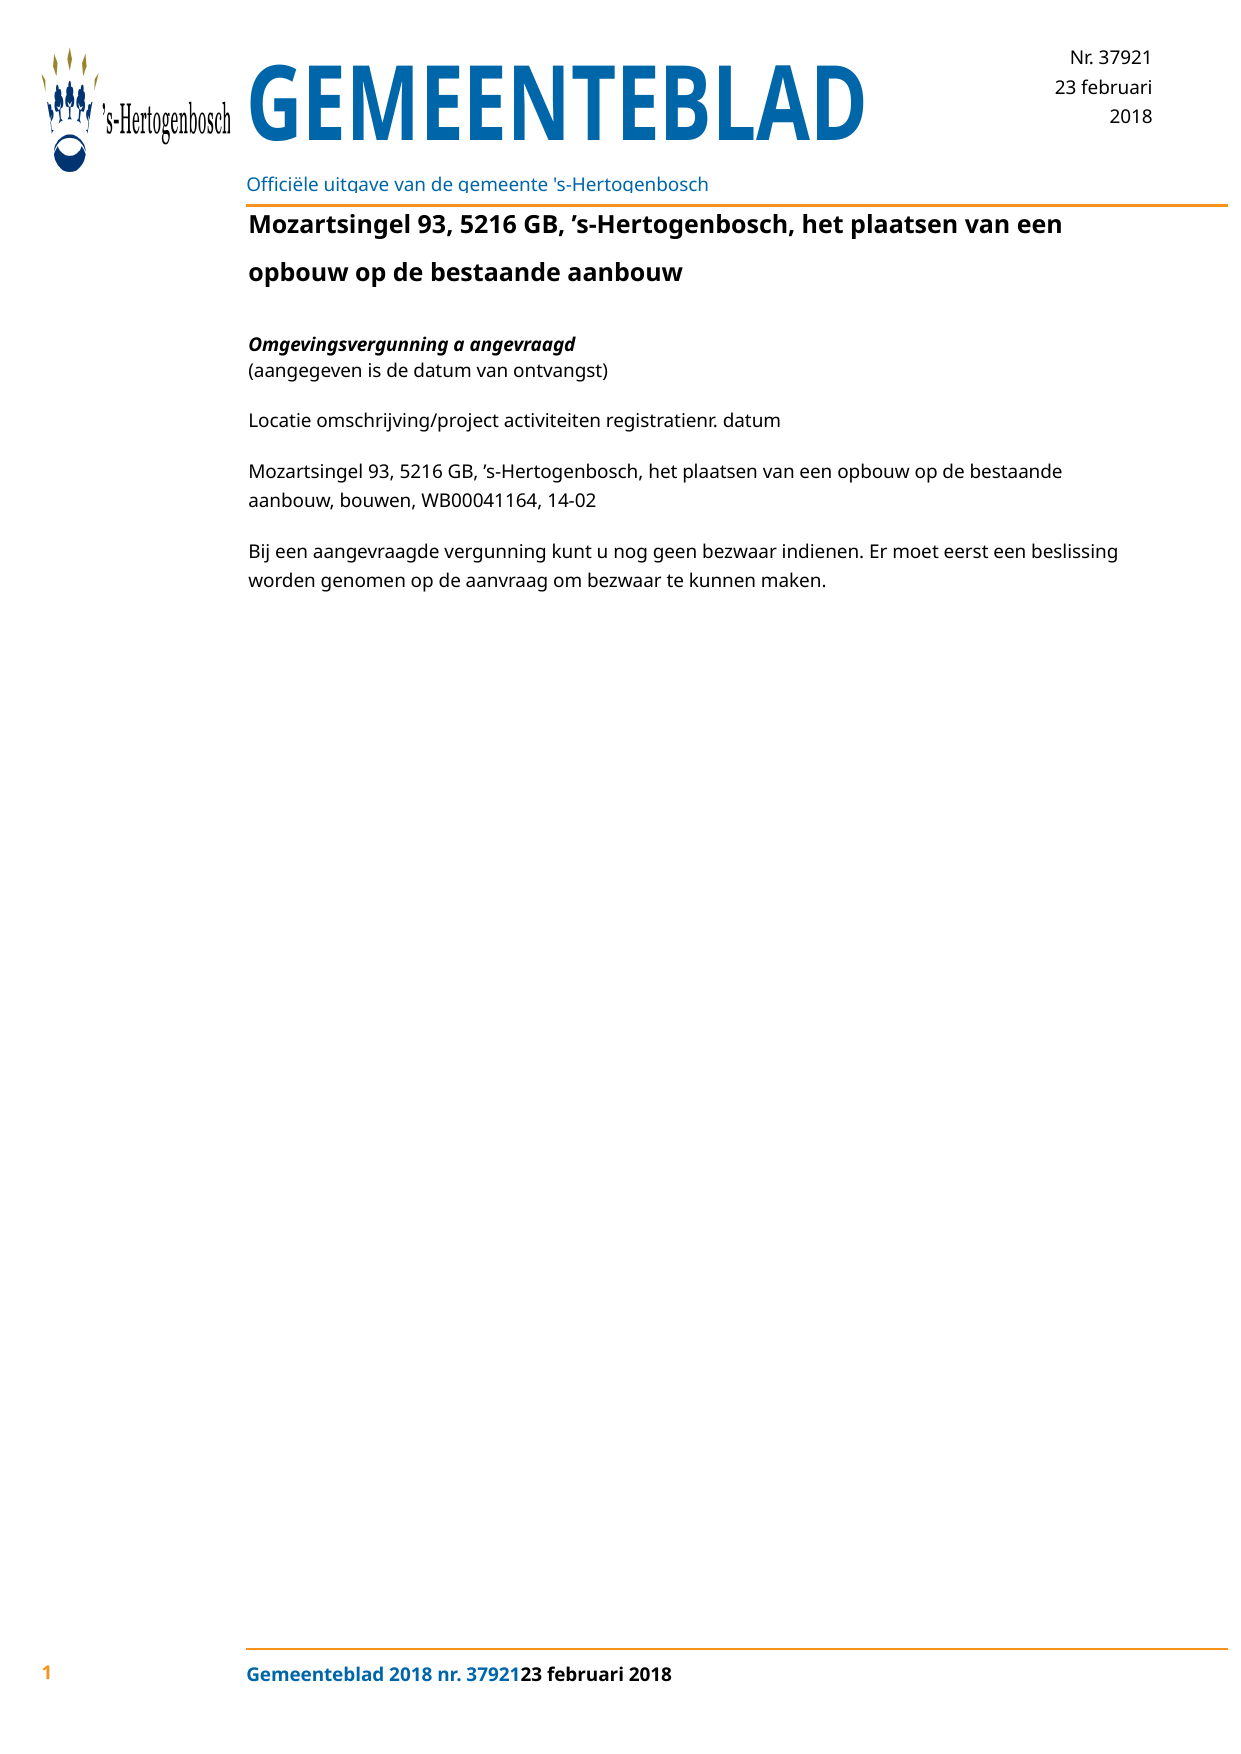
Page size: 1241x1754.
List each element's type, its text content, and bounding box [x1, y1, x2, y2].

text Mozartsingel 93, 5216 GB, ’s-Hertogenbosch, het plaatsen van een opbouw op de bestaande aanbouw, bouwen, WB00041164, 14-02 [248, 458, 1152, 513]
text Omgevingsvergunning a angevraagd [248, 331, 1152, 357]
text Locatie omschrijving/project activiteiten registratienr. datum [248, 408, 1152, 433]
text Mozartsingel 93, 5216 GB, ’s-Hertogenbosch, het plaatsen van een opbouw op de bestaande aanbouw [248, 207, 1152, 288]
text (aangegeven is de datum van ontvangst) [248, 357, 1152, 383]
text Bij een aangevraagde vergunning kunt u nog geen bezwaar indienen. Er moet eerst een beslissing worden genomen op de aanvraag om bezwaar te kunnen maken. [248, 538, 1152, 593]
picture [41, 47, 231, 172]
